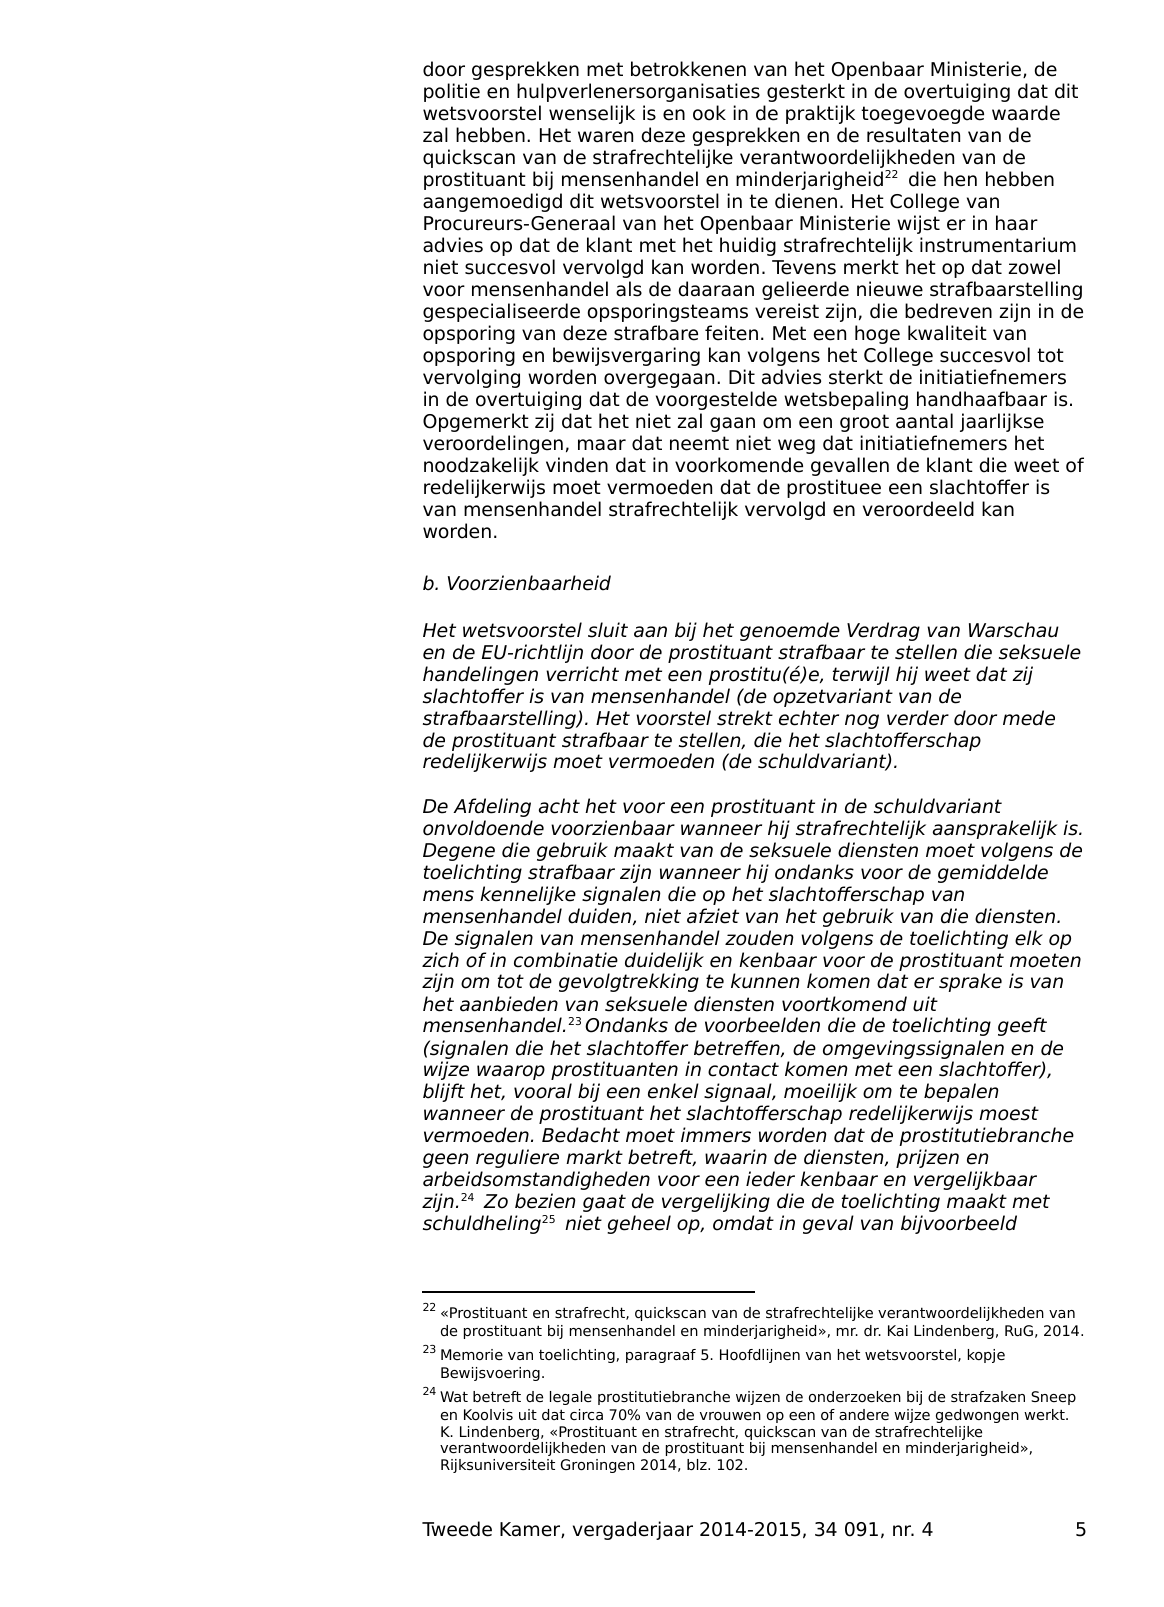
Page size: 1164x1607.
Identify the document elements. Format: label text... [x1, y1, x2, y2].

text «Prostituant en strafrecht, quickscan van de strafrechtelijke verantwoordelijkheden van de prostituant bij mensenhandel en minderjarigheid», mr. dr. Kai Lindenberg, RuG, 2014. [422, 1301, 1087, 1340]
text De Afdeling acht het voor een prostituant in de schuldvariant onvoldoende voorzienbaar wanneer hij strafrechtelijk aansprakelijk is. Degene die gebruik maakt van de seksuele diensten moet volgens de toelichting strafbaar zijn wanneer hij ondanks voor de gemiddelde mens kennelijke signalen die op het slachtofferschap van mensenhandel duiden, niet afziet van het gebruik van die diensten. De signalen van mensenhandel zouden volgens de toelichting elk op zich of in combinatie duidelijk en kenbaar voor de prostituant moeten zijn om tot de gevolgtrekking te kunnen komen dat er sprake is van het aanbieden van seksuele diensten voortkomend uit mensenhandel.Ondanks de voorbeelden die de toelichting geeft (signalen die het slachtoffer betreffen, de omgevingssignalen en de wijze waarop prostituanten in contact komen met een slachtoffer), blijft het, vooral bij een enkel signaal, moeilijk om te bepalen wanneer de prostituant het slachtofferschap redelijkerwijs moest vermoeden. Bedacht moet immers worden dat de prostitutiebranche geen reguliere markt betreft, waarin de diensten, prijzen en arbeidsomstandigheden voor een ieder kenbaar en vergelijkbaar zijn. Zo bezien gaat de vergelijking die de toelichting maakt met schuldheling niet geheel op, omdat in geval van bijvoorbeeld [422, 796, 1087, 1235]
text Wat betreft de legale prostitutiebranche wijzen de onderzoeken bij de strafzaken Sneep en Koolvis uit dat circa 70% van de vrouwen op een of andere wijze gedwongen werkt. K. Lindenberg, «Prostituant en strafrecht, quickscan van de strafrechtelijke verantwoordelijkheden van de prostituant bij mensenhandel en minderjarigheid», Rijksuniversiteit Groningen 2014, blz. 102. [422, 1385, 1087, 1474]
text Het wetsvoorstel sluit aan bij het genoemde Verdrag van Warschau en de EU-richtlijn door de prostituant strafbaar te stellen die seksuele handelingen verricht met een prostitu(é)e, terwijl hij weet dat zij slachtoffer is van mensenhandel (de opzetvariant van de strafbaarstelling). Het voorstel strekt echter nog verder door mede de prostituant strafbaar te stellen, die het slachtofferschap redelijkerwijs moet vermoeden (de schuldvariant). [422, 619, 1087, 773]
text Memorie van toelichting, paragraaf 5. Hoofdlijnen van het wetsvoorstel, kopje Bewijsvoering. [422, 1343, 1087, 1382]
subtitle b. Voorzienbaarheid [422, 573, 1087, 594]
text door gesprekken met betrokkenen van het Openbaar Ministerie, de politie en hulpverlenersorganisaties gesterkt in de overtuiging dat dit wetsvoorstel wenselijk is en ook in de praktijk toegevoegde waarde zal hebben. Het waren deze gesprekken en de resultaten van de quickscan van de strafrechtelijke verantwoordelijkheden van de prostituant bij mensenhandel en minderjarigheid die hen hebben aangemoedigd dit wetsvoorstel in te dienen. Het College van Procureurs-Generaal van het Openbaar Ministerie wijst er in haar advies op dat de klant met het huidig strafrechtelijk instrumentarium niet succesvol vervolgd kan worden. Tevens merkt het op dat zowel voor mensenhandel als de daaraan gelieerde nieuwe strafbaarstelling gespecialiseerde opsporingsteams vereist zijn, die bedreven zijn in de opsporing van deze strafbare feiten. Met een hoge kwaliteit van opsporing en bewijsvergaring kan volgens het College succesvol tot vervolging worden overgegaan. Dit advies sterkt de initiatiefnemers in de overtuiging dat de voorgestelde wetsbepaling handhaafbaar is. Opgemerkt zij dat het niet zal gaan om een groot aantal jaarlijkse veroordelingen, maar dat neemt niet weg dat initiatiefnemers het noodzakelijk vinden dat in voorkomende gevallen de klant die weet of redelijkerwijs moet vermoeden dat de prostituee een slachtoffer is van mensenhandel strafrechtelijk vervolgd en veroordeeld kan worden. [422, 59, 1087, 543]
